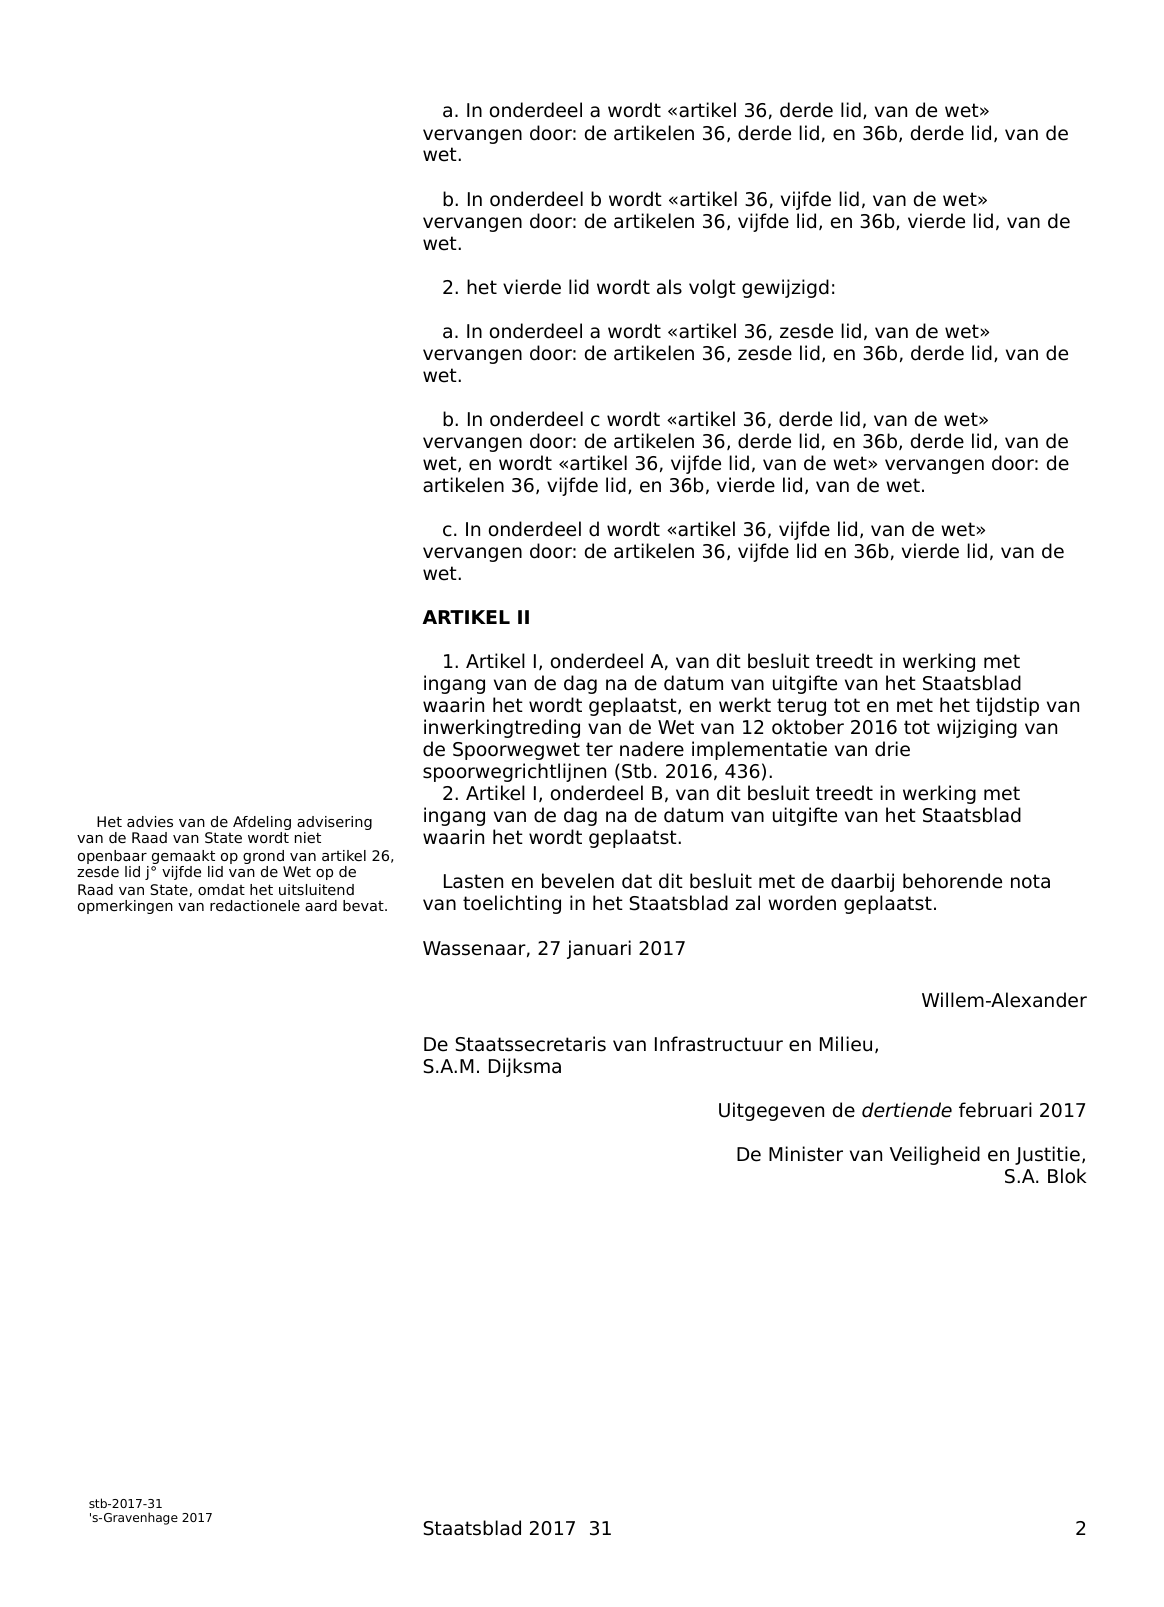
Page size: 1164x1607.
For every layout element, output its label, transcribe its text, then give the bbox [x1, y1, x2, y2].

text a. In onderdeel a wordt «artikel 36, zesde lid, van de wet» vervangen door: de artikelen 36, zesde lid, en 36b, derde lid, van de wet. [422, 321, 1087, 387]
text De Staatssecretaris van Infrastructuur en Milieu, S.A.M. Dijksma [422, 1034, 1087, 1078]
text c. In onderdeel d wordt «artikel 36, vijfde lid, van de wet» vervangen door: de artikelen 36, vijfde lid en 36b, vierde lid, van de wet. [422, 519, 1087, 585]
text b. In onderdeel c wordt «artikel 36, derde lid, van de wet» vervangen door: de artikelen 36, derde lid, en 36b, derde lid, van de wet, en wordt «artikel 36, vijfde lid, van de wet» vervangen door: de artikelen 36, vijfde lid, en 36b, vierde lid, van de wet. [422, 409, 1087, 497]
text Lasten en bevelen dat dit besluit met de daarbij behorende nota van toelichting in het Staatsblad zal worden geplaatst. [422, 871, 1087, 915]
text stb-2017-31 [88, 1497, 323, 1511]
text De Minister van Veiligheid en Justitie, S.A. Blok [422, 1144, 1087, 1188]
text Uitgegeven de dertiende februari 2017 [422, 1100, 1087, 1122]
text 2. het vierde lid wordt als volgt gewijzigd: [422, 277, 1087, 299]
text Het advies van de Afdeling advisering van de Raad van State wordt niet openbaar gemaakt op grond van artikel 26, zesde lid j° vijfde lid van de Wet op de Raad van State, omdat het uitsluitend opmerkingen van redactionele aard bevat. [77, 813, 396, 915]
text 2. Artikel I, onderdeel B, van dit besluit treedt in werking met ingang van de dag na de datum van uitgifte van het Staatsblad waarin het wordt geplaatst. [422, 783, 1087, 849]
subtitle ARTIKEL II [422, 607, 1087, 629]
text 1. Artikel I, onderdeel A, van dit besluit treedt in werking met ingang van de dag na de datum van uitgifte van het Staatsblad waarin het wordt geplaatst, en werkt terug tot en met het tijdstip van inwerkingtreding van de Wet van 12 oktober 2016 tot wijziging van de Spoorwegwet ter nadere implementatie van drie spoorwegrichtlijnen (Stb. 2016, 436). [422, 651, 1087, 783]
text Wassenaar, 27 januari 2017 [422, 937, 1087, 959]
text 's-Gravenhage 2017 [88, 1511, 323, 1525]
text a. In onderdeel a wordt «artikel 36, derde lid, van de wet» vervangen door: de artikelen 36, derde lid, en 36b, derde lid, van de wet. [422, 100, 1087, 166]
text Willem-Alexander [422, 989, 1087, 1011]
text b. In onderdeel b wordt «artikel 36, vijfde lid, van de wet» vervangen door: de artikelen 36, vijfde lid, en 36b, vierde lid, van de wet. [422, 188, 1087, 254]
